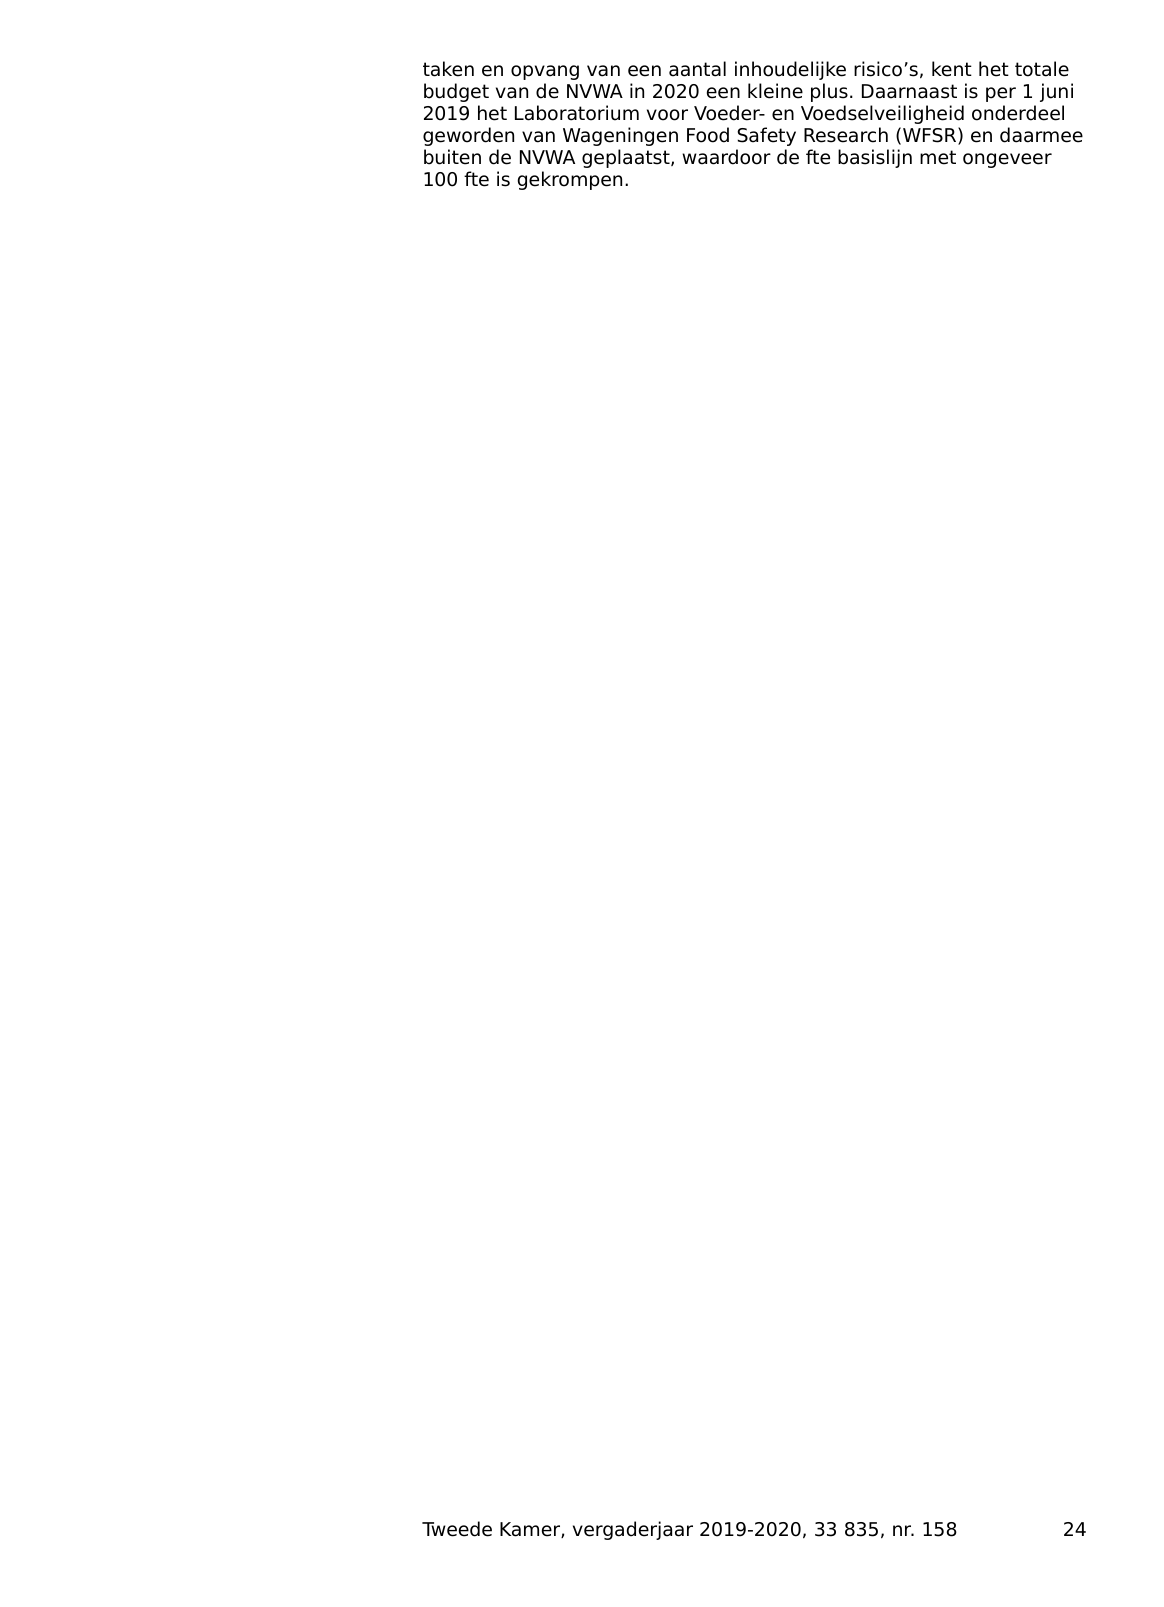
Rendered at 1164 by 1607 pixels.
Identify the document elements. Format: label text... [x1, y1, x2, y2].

text taken en opvang van een aantal inhoudelijke risico’s, kent het totale budget van de NVWA in 2020 een kleine plus. Daarnaast is per 1 juni 2019 het Laboratorium voor Voeder- en Voedselveiligheid onderdeel geworden van Wageningen Food Safety Research (WFSR) en daarmee buiten de NVWA geplaatst, waardoor de fte basislijn met ongeveer 100 fte is gekrompen. [422, 59, 1087, 191]
